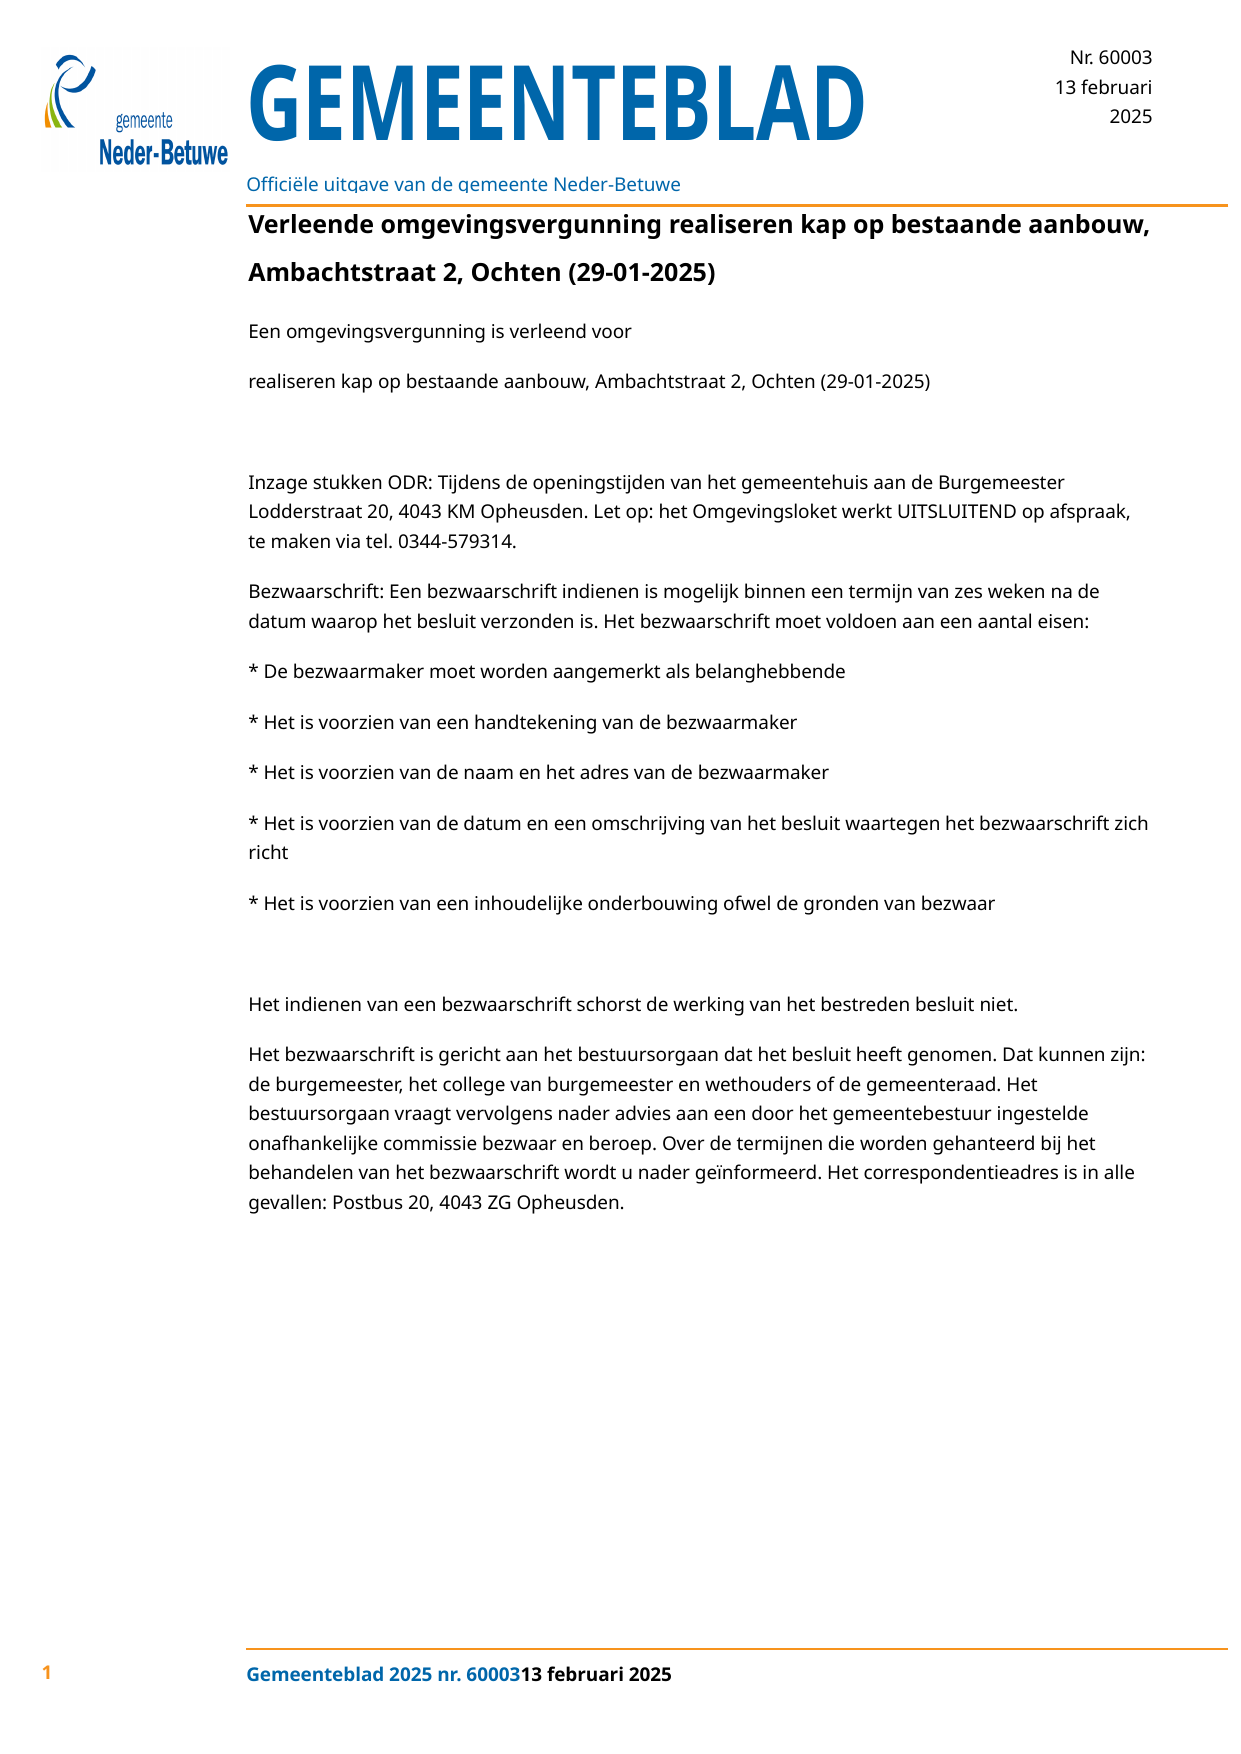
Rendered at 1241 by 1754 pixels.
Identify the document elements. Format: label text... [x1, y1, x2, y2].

text Een omgevingsvergunning is verleend voor [248, 318, 1152, 344]
text realiseren kap op bestaande aanbouw, Ambachtstraat 2, Ochten (29-01-2025) [248, 368, 1152, 394]
text * Het is voorzien van de naam en het adres van de bezwaarmaker [248, 759, 1152, 785]
text * Het is voorzien van een handtekening van de bezwaarmaker [248, 709, 1152, 735]
picture [41, 47, 231, 172]
text * Het is voorzien van een inhoudelijke onderbouwing ofwel de gronden van bezwaar [248, 890, 1152, 916]
text * Het is voorzien van de datum en een omschrijving van het besluit waartegen het bezwaarschrift zich richt [248, 810, 1152, 865]
text Inzage stukken ODR: Tijdens de openingstijden van het gemeentehuis aan de Burgemeester Lodderstraat 20, 4043 KM Opheusden. Let op: het Omgevingsloket werkt UITSLUITEND op afspraak, te maken via tel. 0344-579314. [248, 469, 1152, 554]
text * De bezwaarmaker moet worden aangemerkt als belanghebbende [248, 659, 1152, 684]
text Verleende omgevingsvergunning realiseren kap op bestaande aanbouw, Ambachtstraat 2, Ochten (29-01-2025) [248, 207, 1152, 288]
text Bezwaarschrift: Een bezwaarschrift indienen is mogelijk binnen een termijn van zes weken na de datum waarop het besluit verzonden is. Het bezwaarschrift moet voldoen aan een aantal eisen: [248, 579, 1152, 634]
text Het indienen van een bezwaarschrift schorst de werking van het bestreden besluit niet. [248, 991, 1152, 1017]
text Het bezwaarschrift is gericht aan het bestuursorgaan dat het besluit heeft genomen. Dat kunnen zijn: de burgemeester, het college van burgemeester en wethouders of de gemeenteraad. Het bestuursorgaan vraagt vervolgens nader advies aan een door het gemeentebestuur ingestelde onafhankelijke commissie bezwaar en beroep. Over de termijnen die worden gehanteerd bij het behandelen van het bezwaarschrift wordt u nader geïnformeerd. Het correspondentieadres is in alle gevallen: Postbus 20, 4043 ZG Opheusden. [248, 1041, 1152, 1215]
